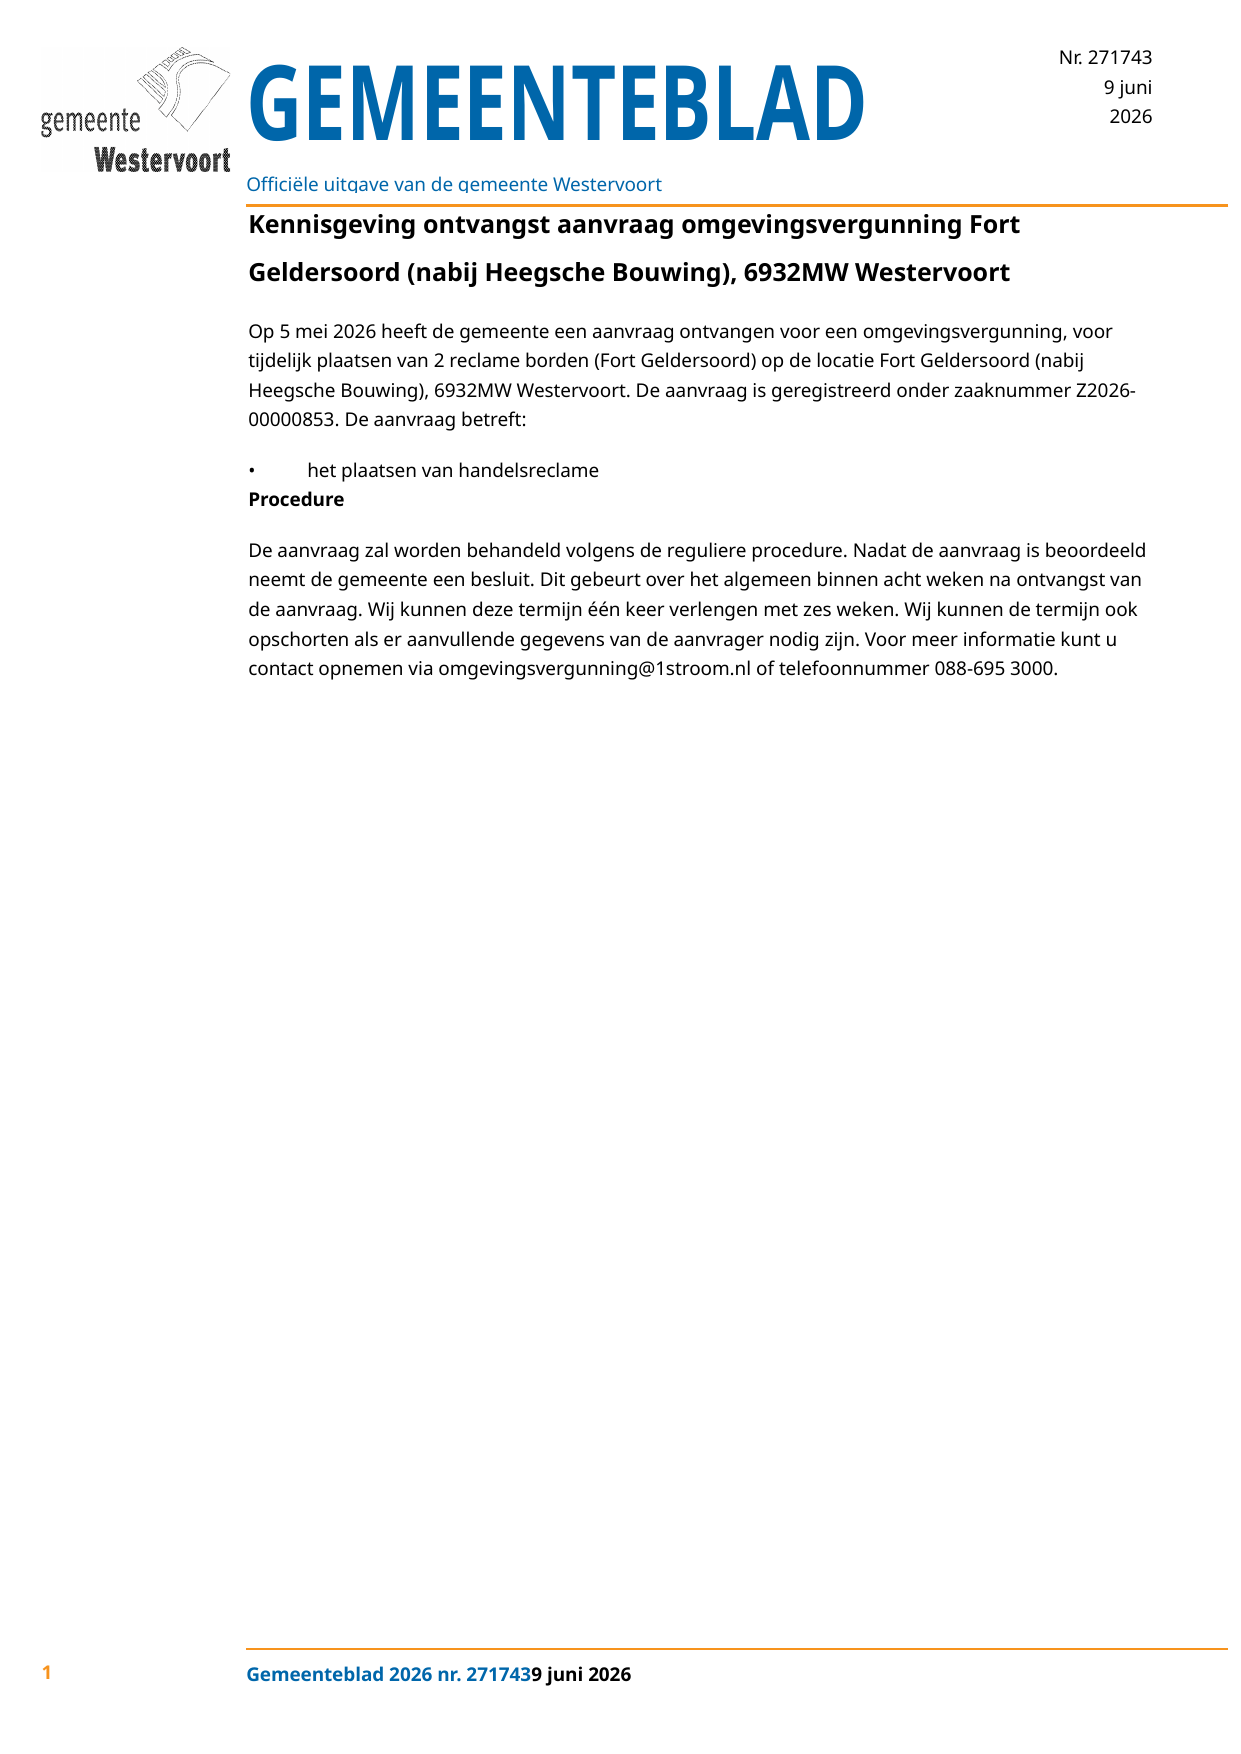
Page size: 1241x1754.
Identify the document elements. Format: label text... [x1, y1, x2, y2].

picture [41, 47, 231, 172]
text Op 5 mei 2026 heeft de gemeente een aanvraag ontvangen voor een omgevingsvergunning, voor tijdelijk plaatsen van 2 reclame borden (Fort Geldersoord) op de locatie Fort Geldersoord (nabij Heegsche Bouwing), 6932MW Westervoort. De aanvraag is geregistreerd onder zaaknummer Z2026-00000853. De aanvraag betreft: [248, 318, 1152, 432]
list het plaatsen van handelsreclame [248, 457, 1152, 483]
text Procedure [248, 487, 1152, 512]
text Kennisgeving ontvangst aanvraag omgevingsvergunning Fort Geldersoord (nabij Heegsche Bouwing), 6932MW Westervoort [248, 207, 1152, 288]
text De aanvraag zal worden behandeld volgens de reguliere procedure. Nadat de aanvraag is beoordeeld neemt de gemeente een besluit. Dit gebeurt over het algemeen binnen acht weken na ontvangst van de aanvraag. Wij kunnen deze termijn één keer verlengen met zes weken. Wij kunnen de termijn ook opschorten als er aanvullende gegevens van de aanvrager nodig zijn. Voor meer informatie kunt u contact opnemen via omgevingsvergunning@1stroom.nl of telefoonnummer 088-695 3000. [248, 537, 1152, 681]
